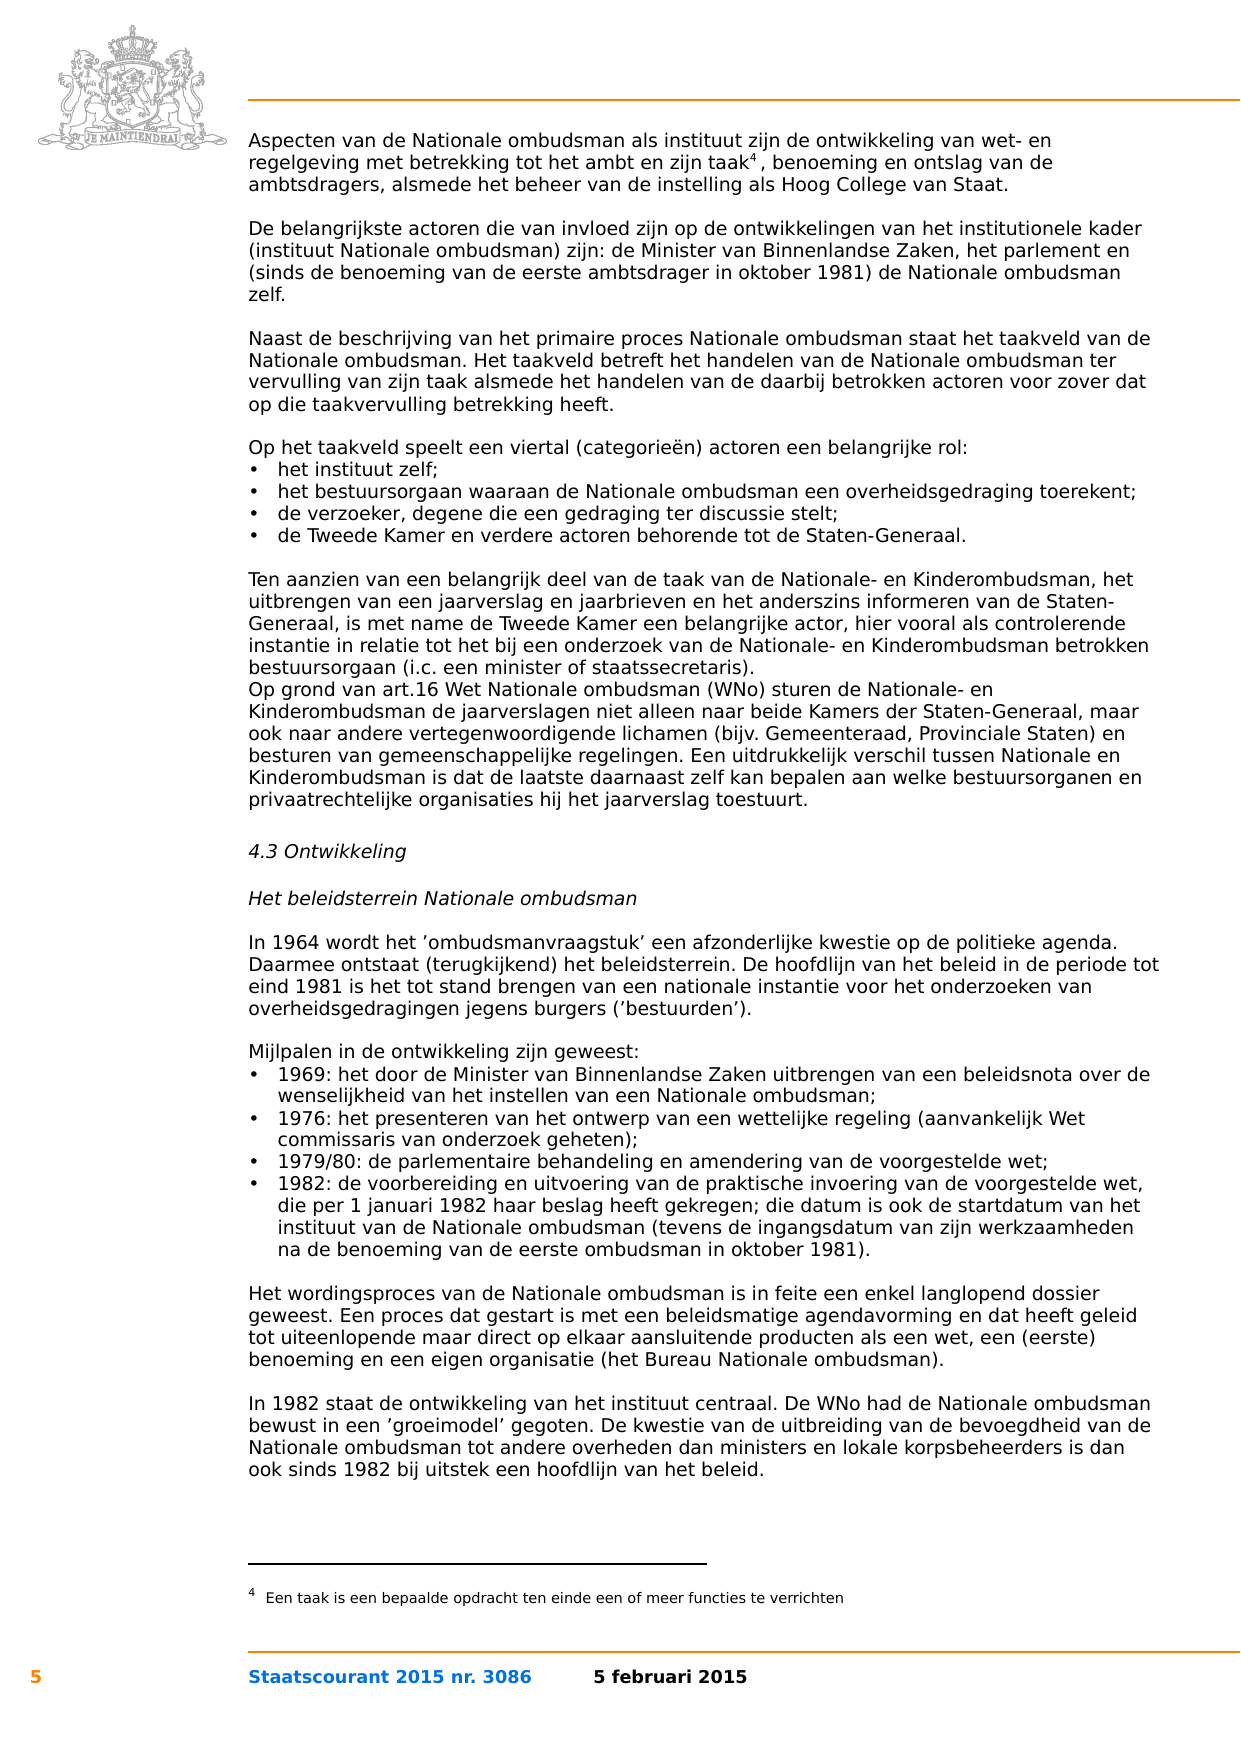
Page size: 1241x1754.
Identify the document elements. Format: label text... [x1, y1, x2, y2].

text • het instituut zelf; [248, 459, 1163, 481]
subtitle 4.3 Ontwikkeling [248, 841, 1163, 863]
text Op het taakveld speelt een viertal (categorieën) actoren een belangrijke rol: [248, 437, 1163, 459]
text • 1969: het door de Minister van Binnenlandse Zaken uitbrengen van een beleidsnota over de wenselijkheid van het instellen van een Nationale ombudsman; [248, 1063, 1163, 1107]
text Naast de beschrijving van het primaire proces Nationale ombudsman staat het taakveld van de Nationale ombudsman. Het taakveld betreft het handelen van de Nationale ombudsman ter vervulling van zijn taak alsmede het handelen van de daarbij betrokken actoren voor zover dat op die taakvervulling betrekking heeft. [248, 327, 1163, 415]
text In 1964 wordt het ’ombudsmanvraagstuk’ een afzonderlijke kwestie op de politieke agenda. Daarmee ontstaat (terugkijkend) het beleidsterrein. De hoofdlijn van het beleid in de periode tot eind 1981 is het tot stand brengen van een nationale instantie voor het onderzoeken van overheidsgedragingen jegens burgers (’bestuurden’). [248, 932, 1163, 1019]
picture [38, 25, 227, 150]
text • het bestuursorgaan waaraan de Nationale ombudsman een overheidsgedraging toerekent; [248, 481, 1163, 503]
text De belangrijkste actoren die van invloed zijn op de ontwikkelingen van het institutionele kader (instituut Nationale ombudsman) zijn: de Minister van Binnenlandse Zaken, het parlement en (sinds de benoeming van de eerste ambtsdrager in oktober 1981) de Nationale ombudsman zelf. [248, 218, 1163, 306]
text Op grond van art.16 Wet Nationale ombudsman (WNo) sturen de Nationale- en Kinderombudsman de jaarverslagen niet alleen naar beide Kamers der Staten-Generaal, maar ook naar andere vertegenwoordigende lichamen (bijv. Gemeenteraad, Provinciale Staten) en besturen van gemeenschappelijke regelingen. Een uitdrukkelijk verschil tussen Nationale en Kinderombudsman is dat de laatste daarnaast zelf kan bepalen aan welke bestuursorganen en privaatrechtelijke organisaties hij het jaarverslag toestuurt. [248, 679, 1163, 811]
text • de verzoeker, degene die een gedraging ter discussie stelt; [248, 503, 1163, 525]
text • 1982: de voorbereiding en uitvoering van de praktische invoering van de voorgestelde wet, die per 1 januari 1982 haar beslag heeft gekregen; die datum is ook de startdatum van het instituut van de Nationale ombudsman (tevens de ingangsdatum van zijn werkzaamheden na de benoeming van de eerste ombudsman in oktober 1981). [248, 1173, 1163, 1261]
subtitle Het beleidsterrein Nationale ombudsman [248, 888, 1163, 910]
text Ten aanzien van een belangrijk deel van de taak van de Nationale- en Kinderombudsman, het uitbrengen van een jaarverslag en jaarbrieven en het anderszins informeren van de Staten-Generaal, is met name de Tweede Kamer een belangrijke actor, hier vooral als controlerende instantie in relatie tot het bij een onderzoek van de Nationale- en Kinderombudsman betrokken bestuursorgaan (i.c. een minister of staatssecretaris). [248, 569, 1163, 679]
text Aspecten van de Nationale ombudsman als instituut zijn de ontwikkeling van wet- en regelgeving met betrekking tot het ambt en zijn taak, benoeming en ontslag van de ambtsdragers, alsmede het beheer van de instelling als Hoog College van Staat. [248, 130, 1163, 196]
text • 1979/80: de parlementaire behandeling en amendering van de voorgestelde wet; [248, 1151, 1163, 1173]
text Het wordingsproces van de Nationale ombudsman is in feite een enkel langlopend dossier geweest. Een proces dat gestart is met een beleidsmatige agendavorming en dat heeft geleid tot uiteenlopende maar direct op elkaar aansluitende producten als een wet, een (eerste) benoeming en een eigen organisatie (het Bureau Nationale ombudsman). [248, 1283, 1163, 1371]
text • de Tweede Kamer en verdere actoren behorende tot de Staten-Generaal. [248, 525, 1163, 547]
text Een taak is een bepaalde opdracht ten einde een of meer functies te verrichten [248, 1586, 1163, 1608]
text Mijlpalen in de ontwikkeling zijn geweest: [248, 1041, 1163, 1063]
text In 1982 staat de ontwikkeling van het instituut centraal. De WNo had de Nationale ombudsman bewust in een ’groeimodel’ gegoten. De kwestie van de uitbreiding van de bevoegdheid van de Nationale ombudsman tot andere overheden dan ministers en lokale korpsbeheerders is dan ook sinds 1982 bij uitstek een hoofdlijn van het beleid. [248, 1393, 1163, 1481]
text • 1976: het presenteren van het ontwerp van een wettelijke regeling (aanvankelijk Wet commissaris van onderzoek geheten); [248, 1107, 1163, 1151]
